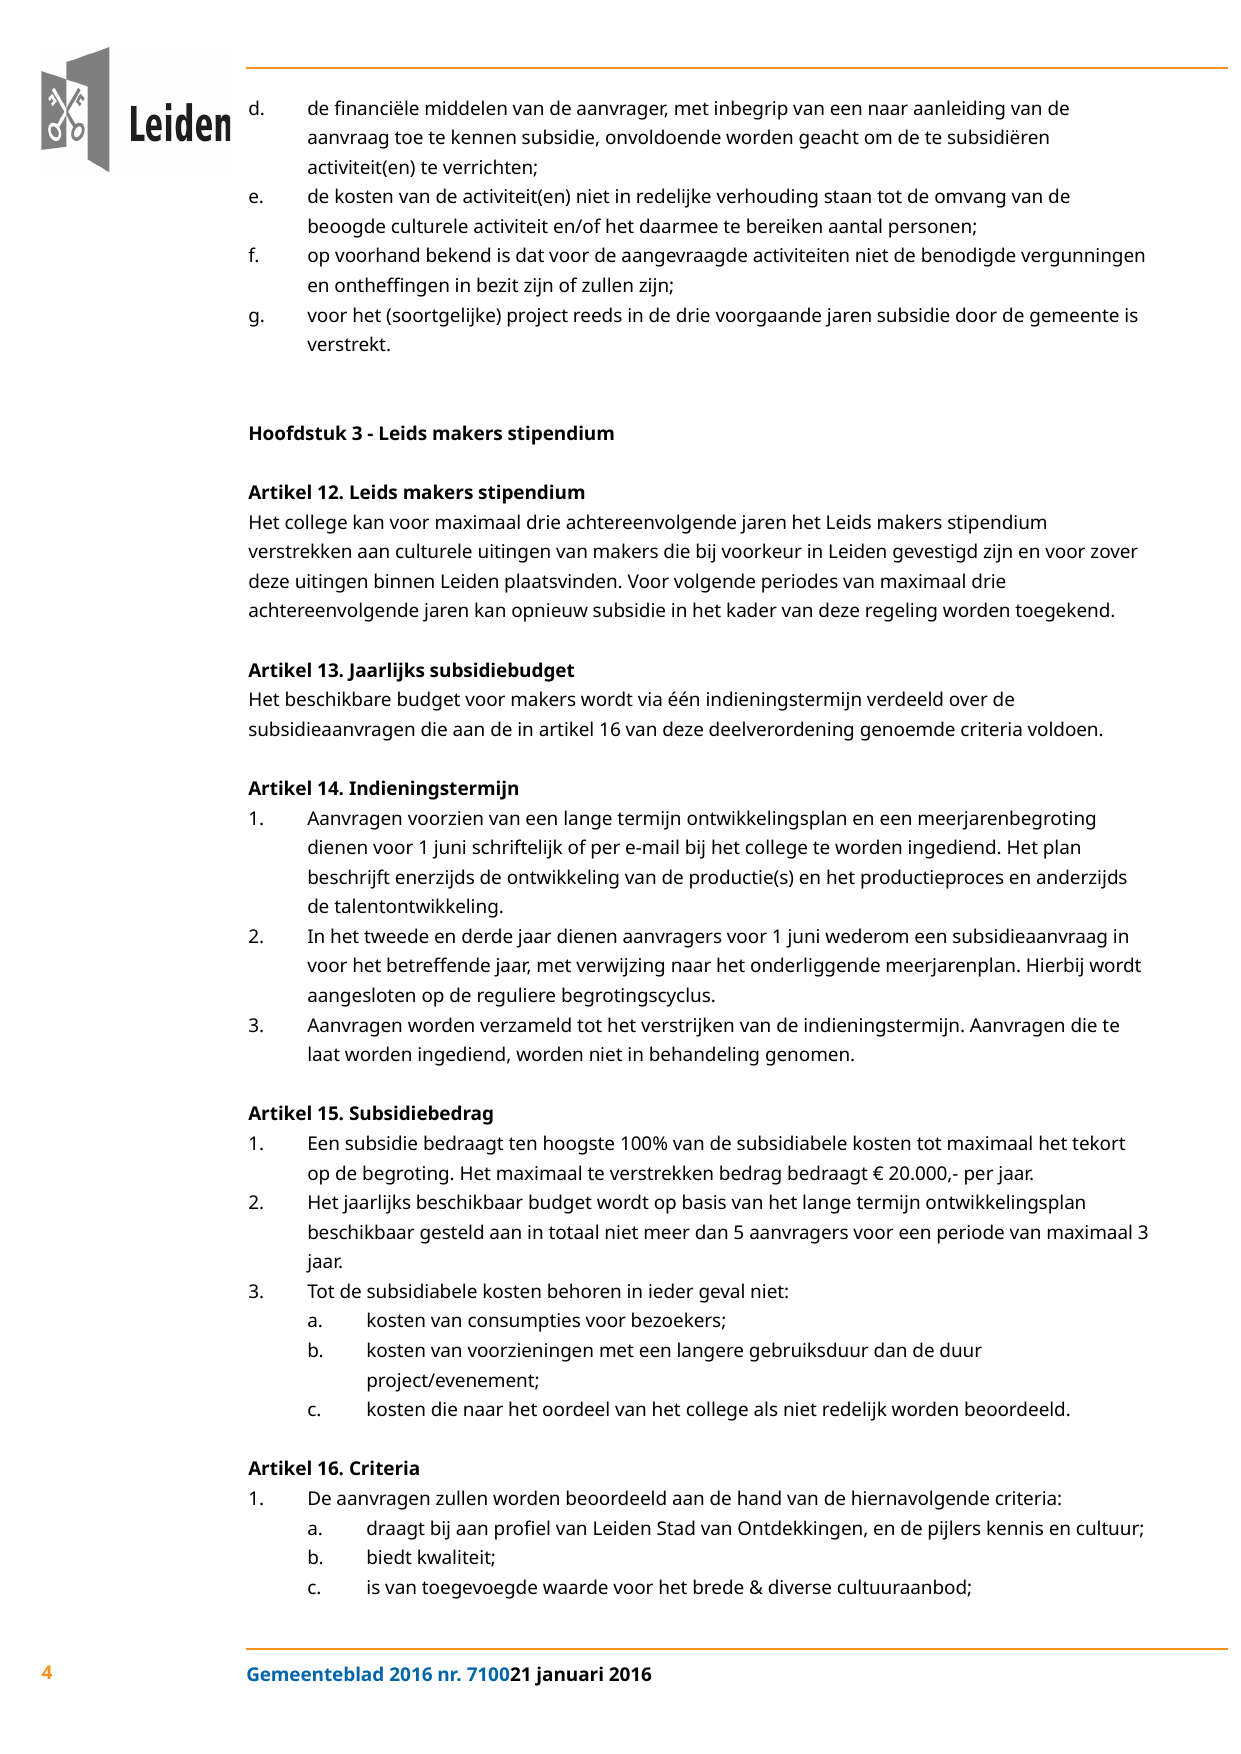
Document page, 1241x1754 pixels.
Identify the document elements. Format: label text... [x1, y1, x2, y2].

text Artikel 16. Criteria [248, 1456, 1152, 1481]
list kosten van consumpties voor bezoekers; [307, 1308, 1152, 1333]
text Hoofdstuk 3 - Leids makers stipendium [248, 420, 1152, 446]
text Artikel 15. Subsidiebedrag [248, 1101, 1152, 1126]
list Aanvragen voorzien van een lange termijn ontwikkelingsplan en een meerjarenbegroting dienen voor 1 juni schriftelijk of per e-mail bij het college te worden ingediend. Het plan beschrijft enerzijds de ontwikkeling van de productie(s) en het productieproces en anderzijds de talentontwikkeling. [248, 805, 1152, 919]
text Artikel 13. Jaarlijks subsidiebudget [248, 657, 1152, 683]
list De aanvragen zullen worden beoordeeld aan de hand van de hiernavolgende criteria: [248, 1485, 1152, 1511]
list voor het (soortgelijke) project reeds in de drie voorgaande jaren subsidie door de gemeente is verstrekt. [248, 302, 1152, 357]
picture [41, 47, 231, 172]
list In het tweede en derde jaar dienen aanvragers voor 1 juni wederom een subsidieaanvraag in voor het betreffende jaar, met verwijzing naar het onderliggende meerjarenplan. Hierbij wordt aangesloten op de reguliere begrotingscyclus. [248, 923, 1152, 1008]
list de financiële middelen van de aanvrager, met inbegrip van een naar aanleiding van de aanvraag toe te kennen subsidie, onvoldoende worden geacht om de te subsidiëren activiteit(en) te verrichten; [248, 95, 1152, 180]
list de kosten van de activiteit(en) niet in redelijke verhouding staan tot de omvang van de beoogde culturele activiteit en/of het daarmee te bereiken aantal personen; [248, 183, 1152, 239]
list is van toegevoegde waarde voor het brede & diverse cultuuraanbod; [307, 1574, 1152, 1600]
list Een subsidie bedraagt ten hoogste 100% van de subsidiabele kosten tot maximaal het tekort op de begroting. Het maximaal te verstrekken bedrag bedraagt € 20.000,- per jaar. [248, 1130, 1152, 1186]
list op voorhand bekend is dat voor de aangevraagde activiteiten niet de benodigde vergunningen en ontheffingen in bezit zijn of zullen zijn; [248, 243, 1152, 298]
list biedt kwaliteit; [307, 1544, 1152, 1570]
list Het jaarlijks beschikbaar budget wordt op basis van het lange termijn ontwikkelingsplan beschikbaar gesteld aan in totaal niet meer dan 5 aanvragers voor een periode van maximaal 3 jaar. [248, 1189, 1152, 1274]
list Aanvragen worden verzameld tot het verstrijken van de indieningstermijn. Aanvragen die te laat worden ingediend, worden niet in behandeling genomen. [248, 1012, 1152, 1067]
list draagt bij aan profiel van Leiden Stad van Ontdekkingen, en de pijlers kennis en cultuur; [307, 1515, 1152, 1541]
list kosten van voorzieningen met een langere gebruiksduur dan de duur project/evenement; [307, 1337, 1152, 1393]
text Artikel 12. Leids makers stipendium [248, 479, 1152, 505]
text Het college kan voor maximaal drie achtereenvolgende jaren het Leids makers stipendium verstrekken aan culturele uitingen van makers die bij voorkeur in Leiden gevestigd zijn en voor zover deze uitingen binnen Leiden plaatsvinden. Voor volgende periodes van maximaal drie achtereenvolgende jaren kan opnieuw subsidie in het kader van deze regeling worden toegekend. [248, 509, 1152, 623]
text Het beschikbare budget voor makers wordt via één indieningstermijn verdeeld over de subsidieaanvragen die aan de in artikel 16 van deze deelverordening genoemde criteria voldoen. [248, 686, 1152, 742]
text Artikel 14. Indieningstermijn [248, 775, 1152, 801]
list kosten die naar het oordeel van het college als niet redelijk worden beoordeeld. [307, 1396, 1152, 1422]
list Tot de subsidiabele kosten behoren in ieder geval niet: [248, 1278, 1152, 1304]
